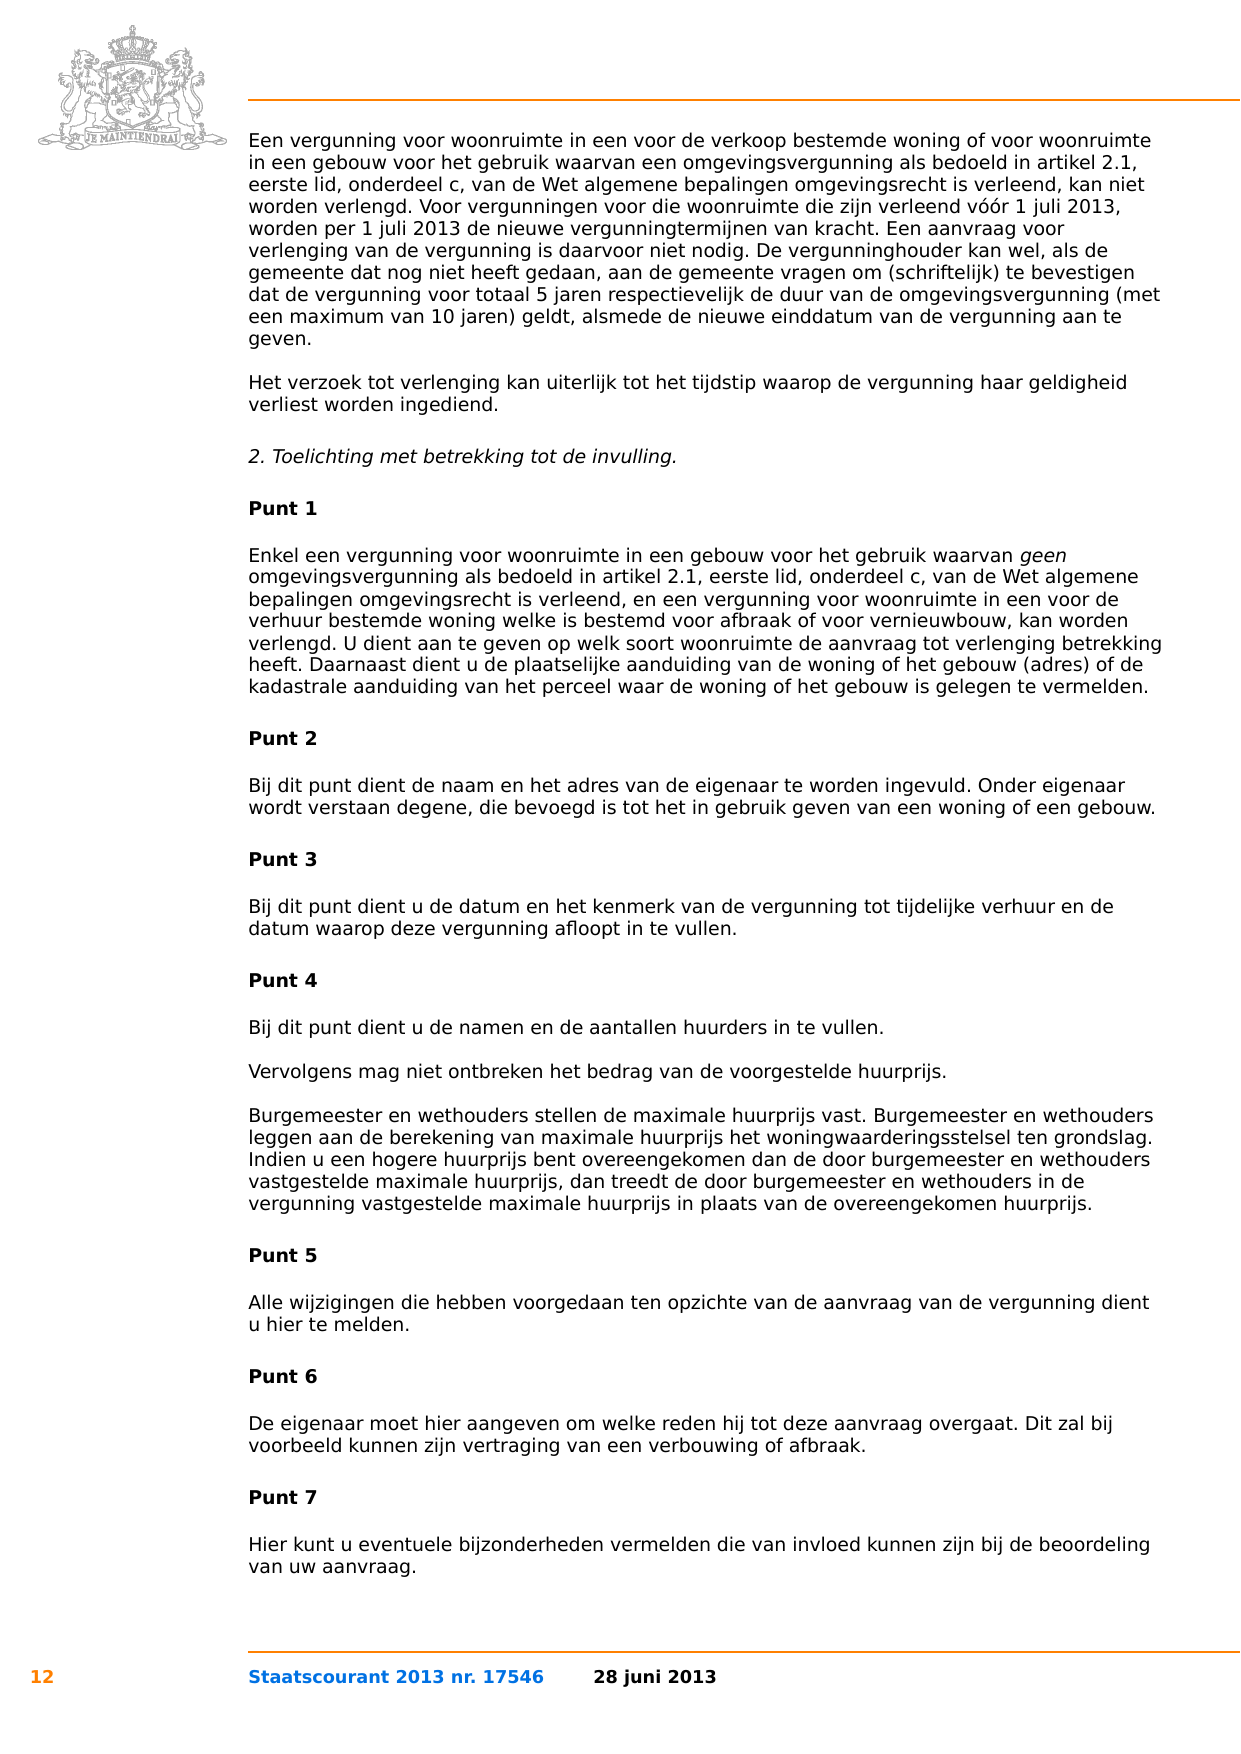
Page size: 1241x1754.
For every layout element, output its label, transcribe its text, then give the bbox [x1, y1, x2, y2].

text Het verzoek tot verlenging kan uiterlijk tot het tijdstip waarop de vergunning haar geldigheid verliest worden ingediend. [248, 372, 1163, 416]
subtitle Punt 4 [248, 970, 1163, 992]
text Bij dit punt dient de naam en het adres van de eigenaar te worden ingevuld. Onder eigenaar wordt verstaan degene, die bevoegd is tot het in gebruik geven van een woning of een gebouw. [248, 775, 1163, 819]
subtitle Punt 6 [248, 1366, 1163, 1388]
subtitle Punt 5 [248, 1245, 1163, 1267]
picture [38, 25, 227, 150]
text Alle wijzigingen die hebben voorgedaan ten opzichte van de aanvraag van de vergunning dient u hier te melden. [248, 1292, 1163, 1336]
subtitle Punt 3 [248, 849, 1163, 871]
text Een vergunning voor woonruimte in een voor de verkoop bestemde woning of voor woonruimte in een gebouw voor het gebruik waarvan een omgevingsvergunning als bedoeld in artikel 2.1, eerste lid, onderdeel c, van de Wet algemene bepalingen omgevingsrecht is verleend, kan niet worden verlengd. Voor vergunningen voor die woonruimte die zijn verleend vóór 1 juli 2013, worden per 1 juli 2013 de nieuwe vergunningtermijnen van kracht. Een aanvraag voor verlenging van de vergunning is daarvoor niet nodig. De vergunninghouder kan wel, als de gemeente dat nog niet heeft gedaan, aan de gemeente vragen om (schriftelijk) te bevestigen dat de vergunning voor totaal 5 jaren respectievelijk de duur van de omgevingsvergunning (met een maximum van 10 jaren) geldt, alsmede de nieuwe einddatum van de vergunning aan te geven. [248, 130, 1163, 350]
text Enkel een vergunning voor woonruimte in een gebouw voor het gebruik waarvan geen omgevingsvergunning als bedoeld in artikel 2.1, eerste lid, onderdeel c, van de Wet algemene bepalingen omgevingsrecht is verleend, en een vergunning voor woonruimte in een voor de verhuur bestemde woning welke is bestemd voor afbraak of voor vernieuwbouw, kan worden verlengd. U dient aan te geven op welk soort woonruimte de aanvraag tot verlenging betrekking heeft. Daarnaast dient u de plaatselijke aanduiding van de woning of het gebouw (adres) of de kadastrale aanduiding van het perceel waar de woning of het gebouw is gelegen te vermelden. [248, 544, 1163, 698]
text Burgemeester en wethouders stellen de maximale huurprijs vast. Burgemeester en wethouders leggen aan de berekening van maximale huurprijs het woningwaarderingsstelsel ten grondslag. Indien u een hogere huurprijs bent overeengekomen dan de door burgemeester en wethouders vastgestelde maximale huurprijs, dan treedt de door burgemeester en wethouders in de vergunning vastgestelde maximale huurprijs in plaats van de overeengekomen huurprijs. [248, 1105, 1163, 1215]
text Vervolgens mag niet ontbreken het bedrag van de voorgestelde huurprijs. [248, 1061, 1163, 1083]
subtitle Punt 2 [248, 728, 1163, 750]
text Bij dit punt dient u de namen en de aantallen huurders in te vullen. [248, 1017, 1163, 1039]
subtitle 2. Toelichting met betrekking tot de invulling. [248, 446, 1163, 467]
text Hier kunt u eventuele bijzonderheden vermelden die van invloed kunnen zijn bij de beoordeling van uw aanvraag. [248, 1534, 1163, 1578]
text Bij dit punt dient u de datum en het kenmerk van de vergunning tot tijdelijke verhuur en de datum waarop deze vergunning afloopt in te vullen. [248, 896, 1163, 940]
subtitle Punt 7 [248, 1487, 1163, 1509]
subtitle Punt 1 [248, 497, 1163, 519]
text De eigenaar moet hier aangeven om welke reden hij tot deze aanvraag overgaat. Dit zal bij voorbeeld kunnen zijn vertraging van een verbouwing of afbraak. [248, 1413, 1163, 1457]
